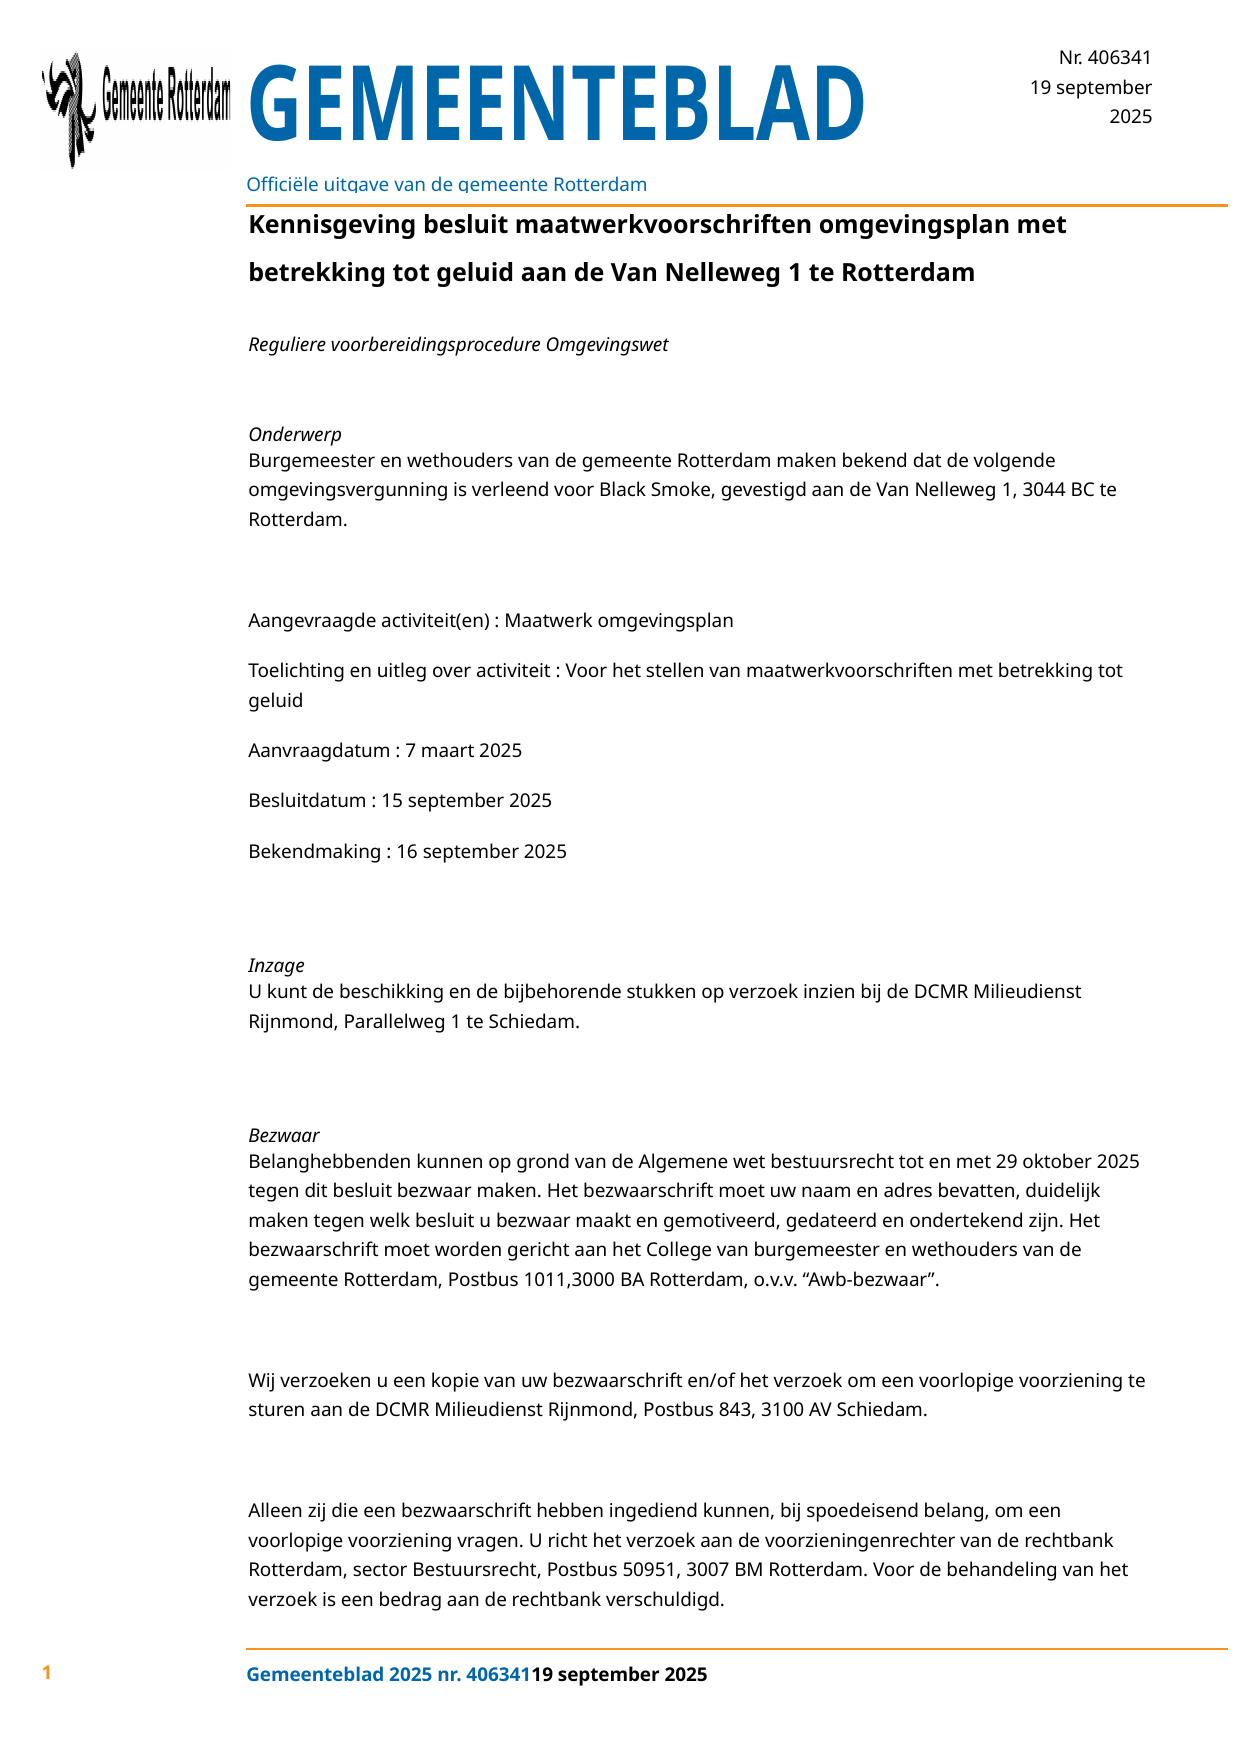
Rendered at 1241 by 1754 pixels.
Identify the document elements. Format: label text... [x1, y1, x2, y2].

text Belanghebbenden kunnen op grond van de Algemene wet bestuursrecht tot en met 29 oktober 2025 tegen dit besluit bezwaar maken. Het bezwaarschrift moet uw naam en adres bevatten, duidelijk maken tegen welk besluit u bezwaar maakt en gemotiveerd, gedateerd en ondertekend zijn. Het bezwaarschrift moet worden gericht aan het College van burgemeester en wethouders van de gemeente Rotterdam, Postbus 1011,3000 BA Rotterdam, o.v.v. “Awb-bezwaar”. [248, 1148, 1152, 1292]
text Bezwaar [248, 1122, 1152, 1148]
text Alleen zij die een bezwaarschrift hebben ingediend kunnen, bij spoedeisend belang, om een voorlopige voorziening vragen. U richt het verzoek aan de voorzieningenrechter van de rechtbank Rotterdam, sector Bestuursrecht, Postbus 50951, 3007 BM Rotterdam. Voor de behandeling van het verzoek is een bedrag aan de rechtbank verschuldigd. [248, 1497, 1152, 1612]
picture [41, 47, 231, 172]
text Burgemeester en wethouders van de gemeente Rotterdam maken bekend dat de volgende omgevingsvergunning is verleend voor Black Smoke, gevestigd aan de Van Nelleweg 1, 3044 BC te Rotterdam. [248, 447, 1152, 532]
text Toelichting en uitleg over activiteit : Voor het stellen van maatwerkvoorschriften met betrekking tot geluid [248, 657, 1152, 713]
text Besluitdatum : 15 september 2025 [248, 788, 1152, 813]
text Aanvraagdatum : 7 maart 2025 [248, 737, 1152, 763]
text Wij verzoeken u een kopie van uw bezwaarschrift en/of het verzoek om een voorlopige voorziening te sturen aan de DCMR Milieudienst Rijnmond, Postbus 843, 3100 AV Schiedam. [248, 1367, 1152, 1422]
text Inzage [248, 952, 1152, 978]
text Kennisgeving besluit maatwerkvoorschriften omgevingsplan met betrekking tot geluid aan de Van Nelleweg 1 te Rotterdam [248, 207, 1152, 288]
text Bekendmaking : 16 september 2025 [248, 838, 1152, 864]
text U kunt de beschikking en de bijbehorende stukken op verzoek inzien bij de DCMR Milieudienst Rijnmond, Parallelweg 1 te Schiedam. [248, 978, 1152, 1033]
text Aangevraagde activiteit(en) : Maatwerk omgevingsplan [248, 607, 1152, 633]
text Onderwerp [248, 421, 1152, 447]
text Reguliere voorbereidingsprocedure Omgevingswet [248, 331, 1152, 357]
